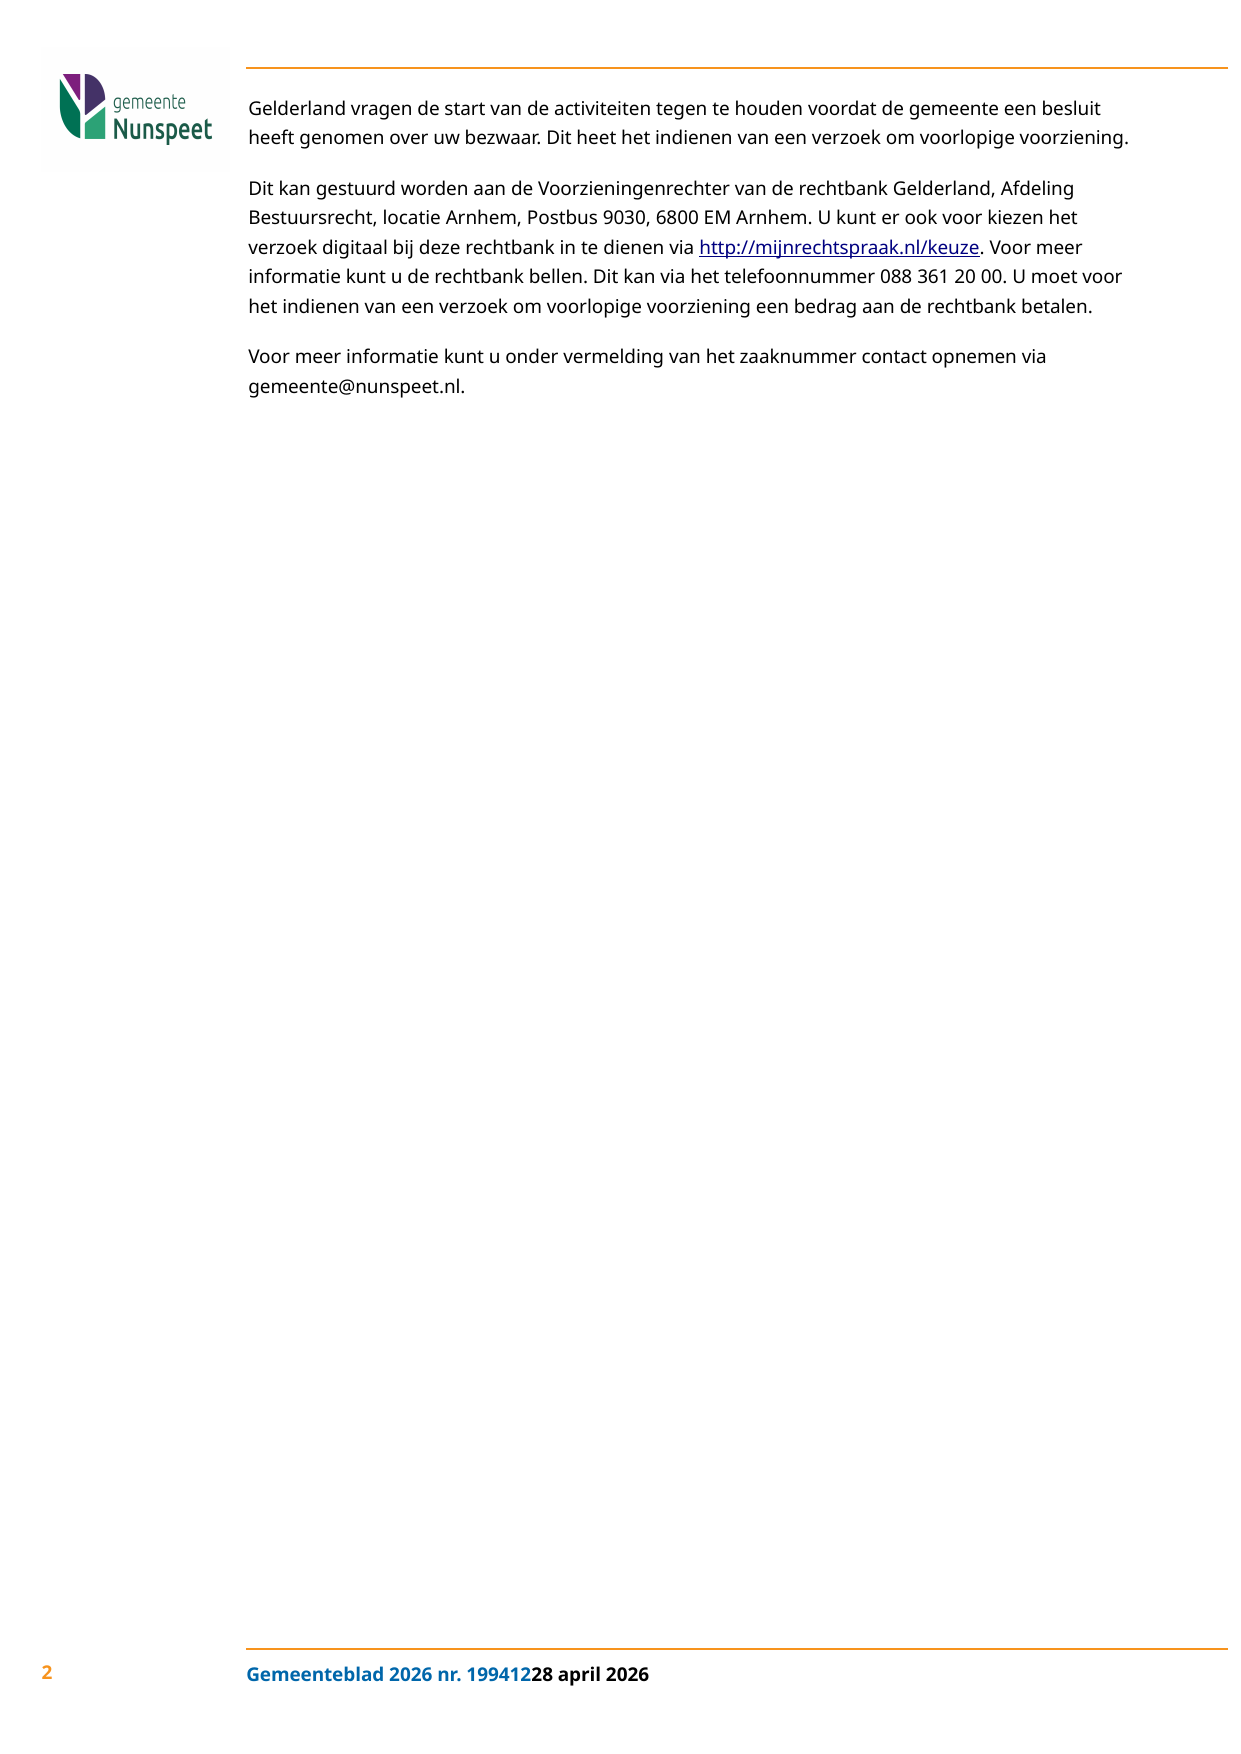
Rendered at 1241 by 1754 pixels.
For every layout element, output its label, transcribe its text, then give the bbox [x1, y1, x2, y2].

text Gelderland vragen de start van de activiteiten tegen te houden voordat de gemeente een besluit heeft genomen over uw bezwaar. Dit heet het indienen van een verzoek om voorlopige voorziening. [248, 95, 1152, 150]
text Dit kan gestuurd worden aan de Voorzieningenrechter van de rechtbank Gelderland, Afdeling Bestuursrecht, locatie Arnhem, Postbus 9030, 6800 EM Arnhem. U kunt er ook voor kiezen het verzoek digitaal bij deze rechtbank in te dienen via http://mijnrechtspraak.nl/keuze. Voor meer informatie kunt u de rechtbank bellen. Dit kan via het telefoonnummer 088 361 20 00. U moet voor het indienen van een verzoek om voorlopige voorziening een bedrag aan de rechtbank betalen. [248, 175, 1152, 319]
picture [41, 47, 231, 172]
text Voor meer informatie kunt u onder vermelding van het zaaknummer contact opnemen via gemeente@nunspeet.nl. [248, 343, 1152, 399]
